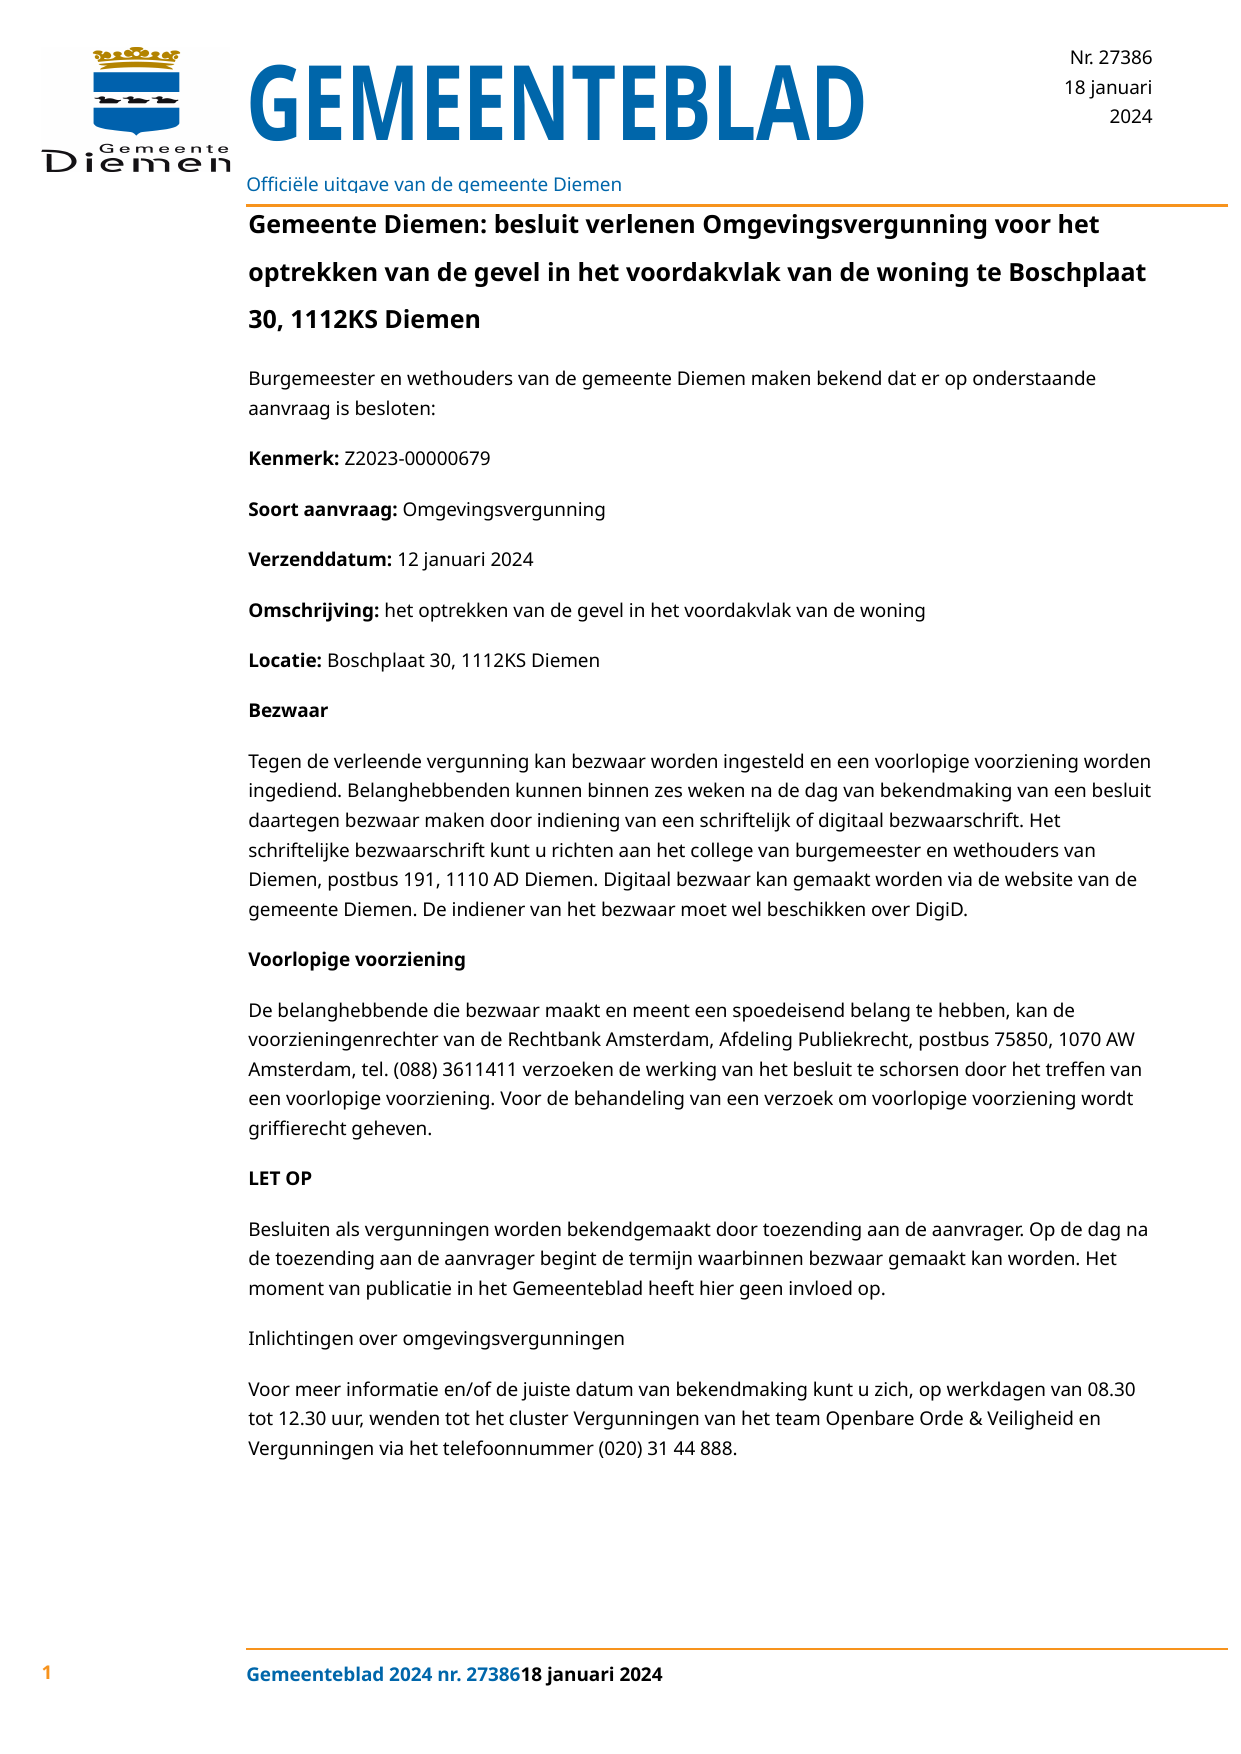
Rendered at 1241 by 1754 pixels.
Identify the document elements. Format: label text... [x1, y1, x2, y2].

text Besluiten als vergunningen worden bekendgemaakt door toezending aan de aanvrager. Op de dag na de toezending aan de aanvrager begint de termijn waarbinnen bezwaar gemaakt kan worden. Het moment van publicatie in het Gemeenteblad heeft hier geen invloed op. [248, 1216, 1152, 1301]
text LET OP [248, 1166, 1152, 1191]
text Burgemeester en wethouders van de gemeente Diemen maken bekend dat er op onderstaande aanvraag is besloten: [248, 366, 1152, 421]
text Soort aanvraag: Omgevingsvergunning [248, 496, 1152, 522]
text Voorlopige voorziening [248, 946, 1152, 972]
picture [41, 47, 231, 172]
text Verzenddatum: 12 januari 2024 [248, 546, 1152, 572]
text Locatie: Boschplaat 30, 1112KS Diemen [248, 647, 1152, 673]
text Inlichtingen over omgevingsvergunningen [248, 1326, 1152, 1351]
text Tegen de verleende vergunning kan bezwaar worden ingesteld en een voorlopige voorziening worden ingediend. Belanghebbenden kunnen binnen zes weken na de dag van bekendmaking van een besluit daartegen bezwaar maken door indiening van een schriftelijk of digitaal bezwaarschrift. Het schriftelijke bezwaarschrift kunt u richten aan het college van burgemeester en wethouders van Diemen, postbus 191, 1110 AD Diemen. Digitaal bezwaar kan gemaakt worden via de website van de gemeente Diemen. De indiener van het bezwaar moet wel beschikken over DigiD. [248, 748, 1152, 922]
text Voor meer informatie en/of de juiste datum van bekendmaking kunt u zich, op werkdagen van 08.30 tot 12.30 uur, wenden tot het cluster Vergunningen van het team Openbare Orde & Veiligheid en Vergunningen via het telefoonnummer (020) 31 44 888. [248, 1376, 1152, 1461]
text De belanghebbende die bezwaar maakt en meent een spoedeisend belang te hebben, kan de voorzieningenrechter van de Rechtbank Amsterdam, Afdeling Publiekrecht, postbus 75850, 1070 AW Amsterdam, tel. (088) 3611411 verzoeken de werking van het besluit te schorsen door het treffen van een voorlopige voorziening. Voor de behandeling van een verzoek om voorlopige voorziening wordt griffierecht geheven. [248, 997, 1152, 1141]
text Gemeente Diemen: besluit verlenen Omgevingsvergunning voor het optrekken van de gevel in het voordakvlak van de woning te Boschplaat 30, 1112KS Diemen [248, 207, 1152, 336]
text Bezwaar [248, 698, 1152, 723]
text Omschrijving: het optrekken van de gevel in het voordakvlak van de woning [248, 597, 1152, 622]
text Kenmerk: Z2023-00000679 [248, 446, 1152, 471]
